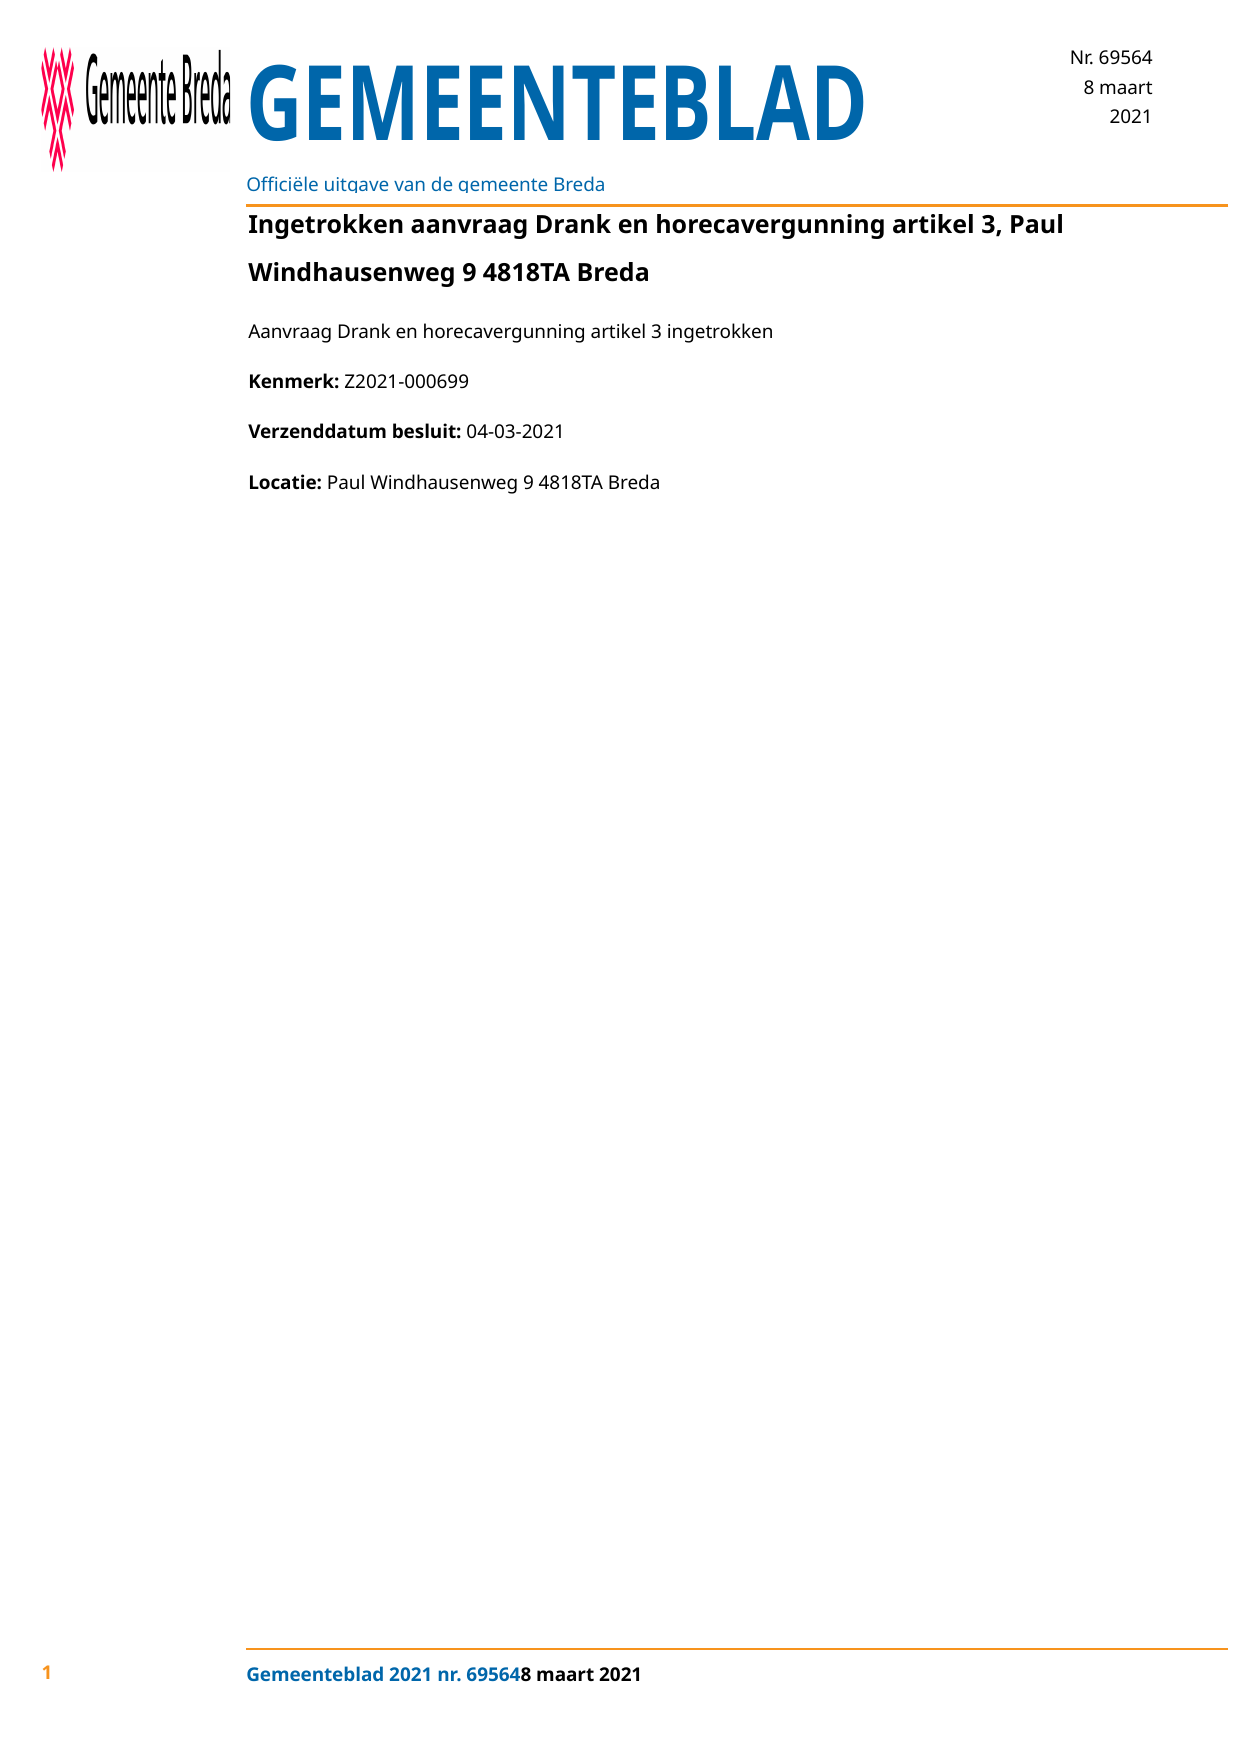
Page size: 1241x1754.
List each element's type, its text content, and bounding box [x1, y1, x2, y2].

text Verzenddatum besluit: 04-03-2021 [248, 419, 1152, 444]
text Locatie: Paul Windhausenweg 9 4818TA Breda [248, 469, 1152, 495]
text Ingetrokken aanvraag Drank en horecavergunning artikel 3, Paul Windhausenweg 9 4818TA Breda [248, 207, 1152, 288]
picture [41, 47, 231, 172]
text Kenmerk: Z2021-000699 [248, 368, 1152, 394]
text Aanvraag Drank en horecavergunning artikel 3 ingetrokken [248, 318, 1152, 344]
